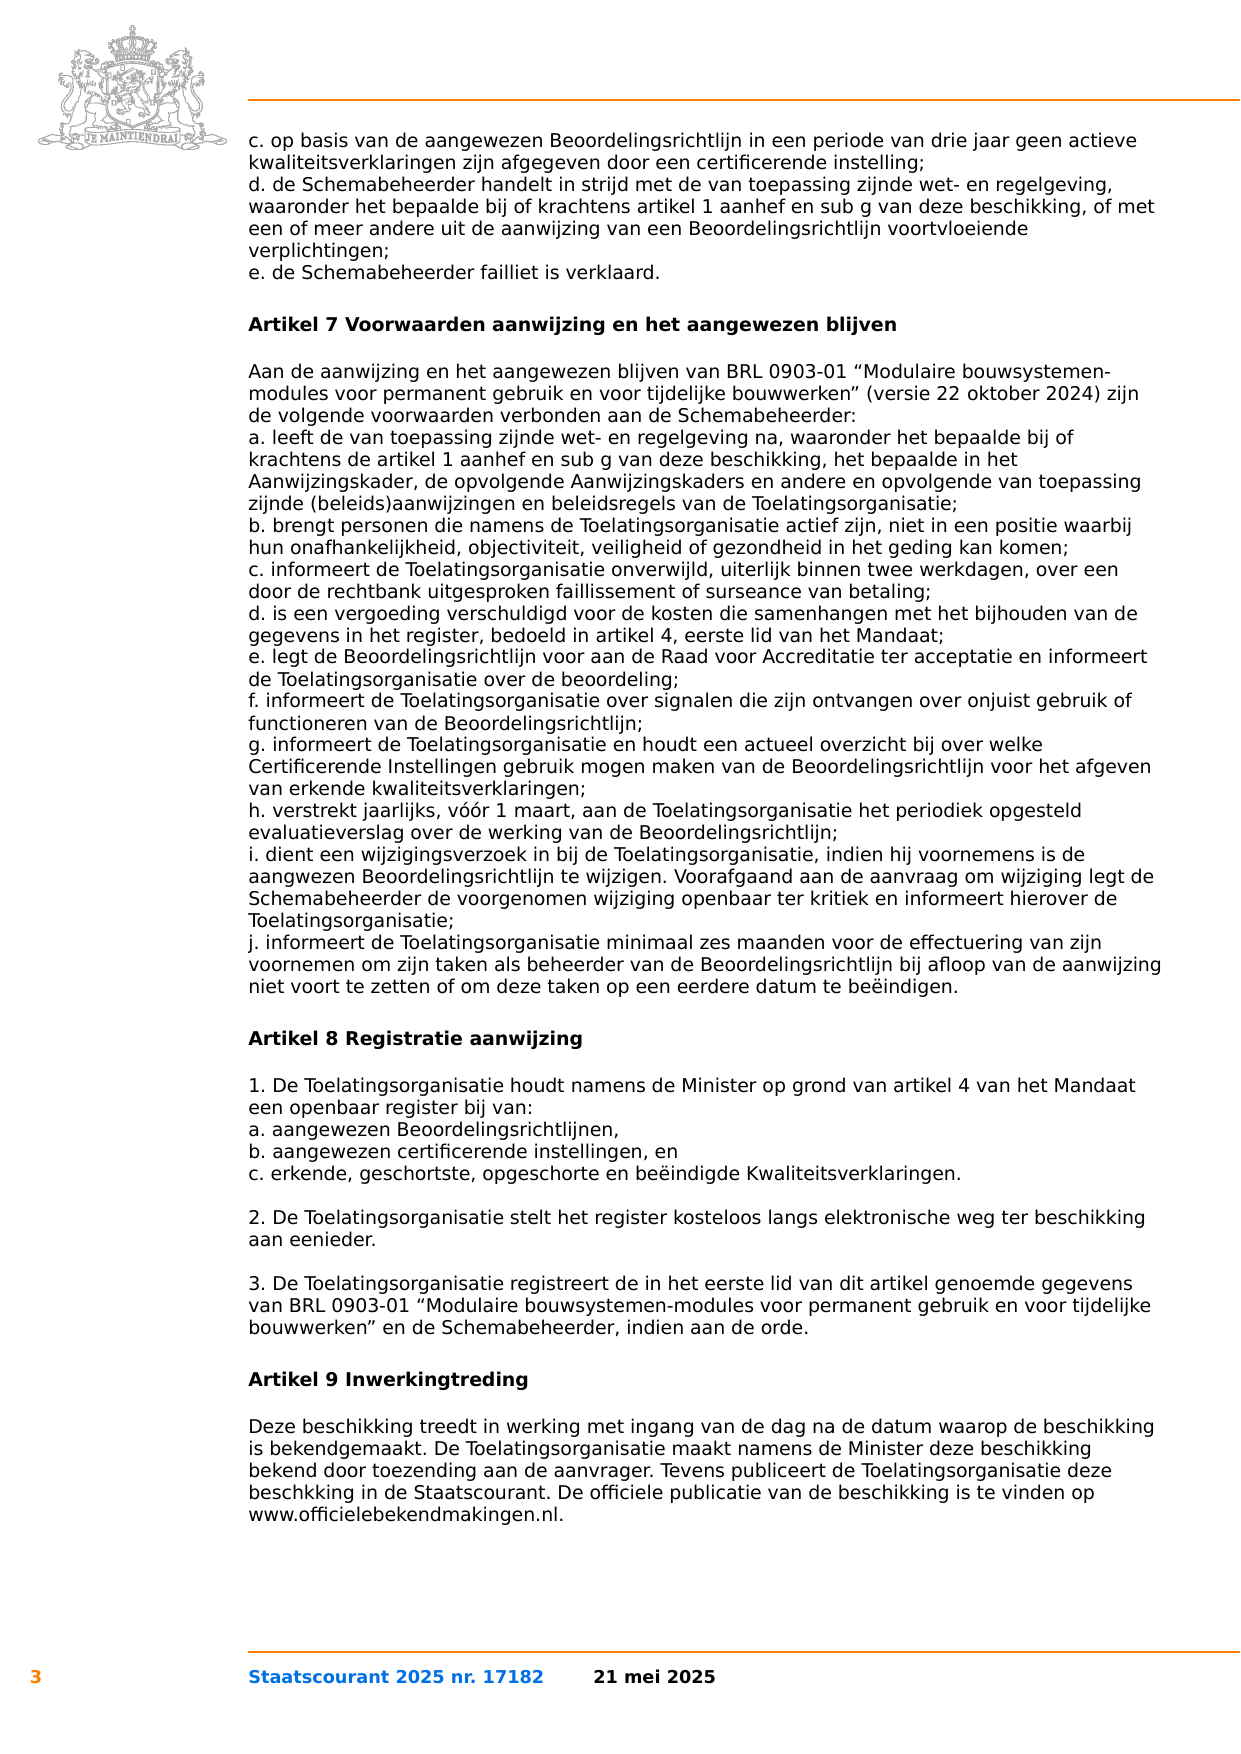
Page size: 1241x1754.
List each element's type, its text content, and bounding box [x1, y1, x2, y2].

text a. aangewezen Beoordelingsrichtlijnen, [248, 1119, 1163, 1141]
text i. dient een wijzigingsverzoek in bij de Toelatingsorganisatie, indien hij voornemens is de aangwezen Beoordelingsrichtlijn te wijzigen. Voorafgaand aan de aanvraag om wijziging legt de Schemabeheerder de voorgenomen wijziging openbaar ter kritiek en informeert hierover de Toelatingsorganisatie; [248, 844, 1163, 932]
subtitle Artikel 8 Registratie aanwijzing [248, 1028, 1163, 1050]
text g. informeert de Toelatingsorganisatie en houdt een actueel overzicht bij over welke Certificerende Instellingen gebruik mogen maken van de Beoordelingsrichtlijn voor het afgeven van erkende kwaliteitsverklaringen; [248, 734, 1163, 800]
text f. informeert de Toelatingsorganisatie over signalen die zijn ontvangen over onjuist gebruik of functioneren van de Beoordelingsrichtlijn; [248, 690, 1163, 734]
text Aan de aanwijzing en het aangewezen blijven van BRL 0903-01 “Modulaire bouwsystemen-modules voor permanent gebruik en voor tijdelijke bouwwerken” (versie 22 oktober 2024) zijn de volgende voorwaarden verbonden aan de Schemabeheerder: [248, 361, 1163, 427]
text d. is een vergoeding verschuldigd voor de kosten die samenhangen met het bijhouden van de gegevens in het register, bedoeld in artikel 4, eerste lid van het Mandaat; [248, 602, 1163, 646]
text a. leeft de van toepassing zijnde wet- en regelgeving na, waaronder het bepaalde bij of krachtens de artikel 1 aanhef en sub g van deze beschikking, het bepaalde in het Aanwijzingskader, de opvolgende Aanwijzingskaders en andere en opvolgende van toepassing zijnde (beleids)aanwijzingen en beleidsregels van de Toelatingsorganisatie; [248, 427, 1163, 514]
picture [38, 25, 227, 150]
text b. brengt personen die namens de Toelatingsorganisatie actief zijn, niet in een positie waarbij hun onafhankelijkheid, objectiviteit, veiligheid of gezondheid in het geding kan komen; [248, 514, 1163, 558]
text h. verstrekt jaarlijks, vóór 1 maart, aan de Toelatingsorganisatie het periodiek opgesteld evaluatieverslag over de werking van de Beoordelingsrichtlijn; [248, 800, 1163, 844]
text c. informeert de Toelatingsorganisatie onverwijld, uiterlijk binnen twee werkdagen, over een door de rechtbank uitgesproken faillissement of surseance van betaling; [248, 558, 1163, 602]
text 3. De Toelatingsorganisatie registreert de in het eerste lid van dit artikel genoemde gegevens van BRL 0903-01 “Modulaire bouwsystemen-modules voor permanent gebruik en voor tijdelijke bouwwerken” en de Schemabeheerder, indien aan de orde. [248, 1273, 1163, 1339]
subtitle Artikel 9 Inwerkingtreding [248, 1369, 1163, 1391]
text 1. De Toelatingsorganisatie houdt namens de Minister op grond van artikel 4 van het Mandaat een openbaar register bij van: [248, 1075, 1163, 1119]
subtitle Artikel 7 Voorwaarden aanwijzing en het aangewezen blijven [248, 314, 1163, 336]
text c. op basis van de aangewezen Beoordelingsrichtlijn in een periode van drie jaar geen actieve kwaliteitsverklaringen zijn afgegeven door een certificerende instelling; [248, 130, 1163, 174]
text d. de Schemabeheerder handelt in strijd met de van toepassing zijnde wet- en regelgeving, waaronder het bepaalde bij of krachtens artikel 1 aanhef en sub g van deze beschikking, of met een of meer andere uit de aanwijzing van een Beoordelingsrichtlijn voortvloeiende verplichtingen; [248, 174, 1163, 262]
text e. legt de Beoordelingsrichtlijn voor aan de Raad voor Accreditatie ter acceptatie en informeert de Toelatingsorganisatie over de beoordeling; [248, 646, 1163, 690]
text b. aangewezen certificerende instellingen, en [248, 1141, 1163, 1163]
text j. informeert de Toelatingsorganisatie minimaal zes maanden voor de effectuering van zijn voornemen om zijn taken als beheerder van de Beoordelingsrichtlijn bij afloop van de aanwijzing niet voort te zetten of om deze taken op een eerdere datum te beëindigen. [248, 932, 1163, 998]
text e. de Schemabeheerder failliet is verklaard. [248, 262, 1163, 284]
text Deze beschikking treedt in werking met ingang van de dag na de datum waarop de beschikking is bekendgemaakt. De Toelatingsorganisatie maakt namens de Minister deze beschikking bekend door toezending aan de aanvrager. Tevens publiceert de Toelatingsorganisatie deze beschkking in de Staatscourant. De officiele publicatie van de beschikking is te vinden op www.officielebekendmakingen.nl. [248, 1416, 1163, 1526]
text c. erkende, geschortste, opgeschorte en beëindigde Kwaliteitsverklaringen. [248, 1163, 1163, 1185]
text 2. De Toelatingsorganisatie stelt het register kosteloos langs elektronische weg ter beschikking aan eenieder. [248, 1207, 1163, 1251]
